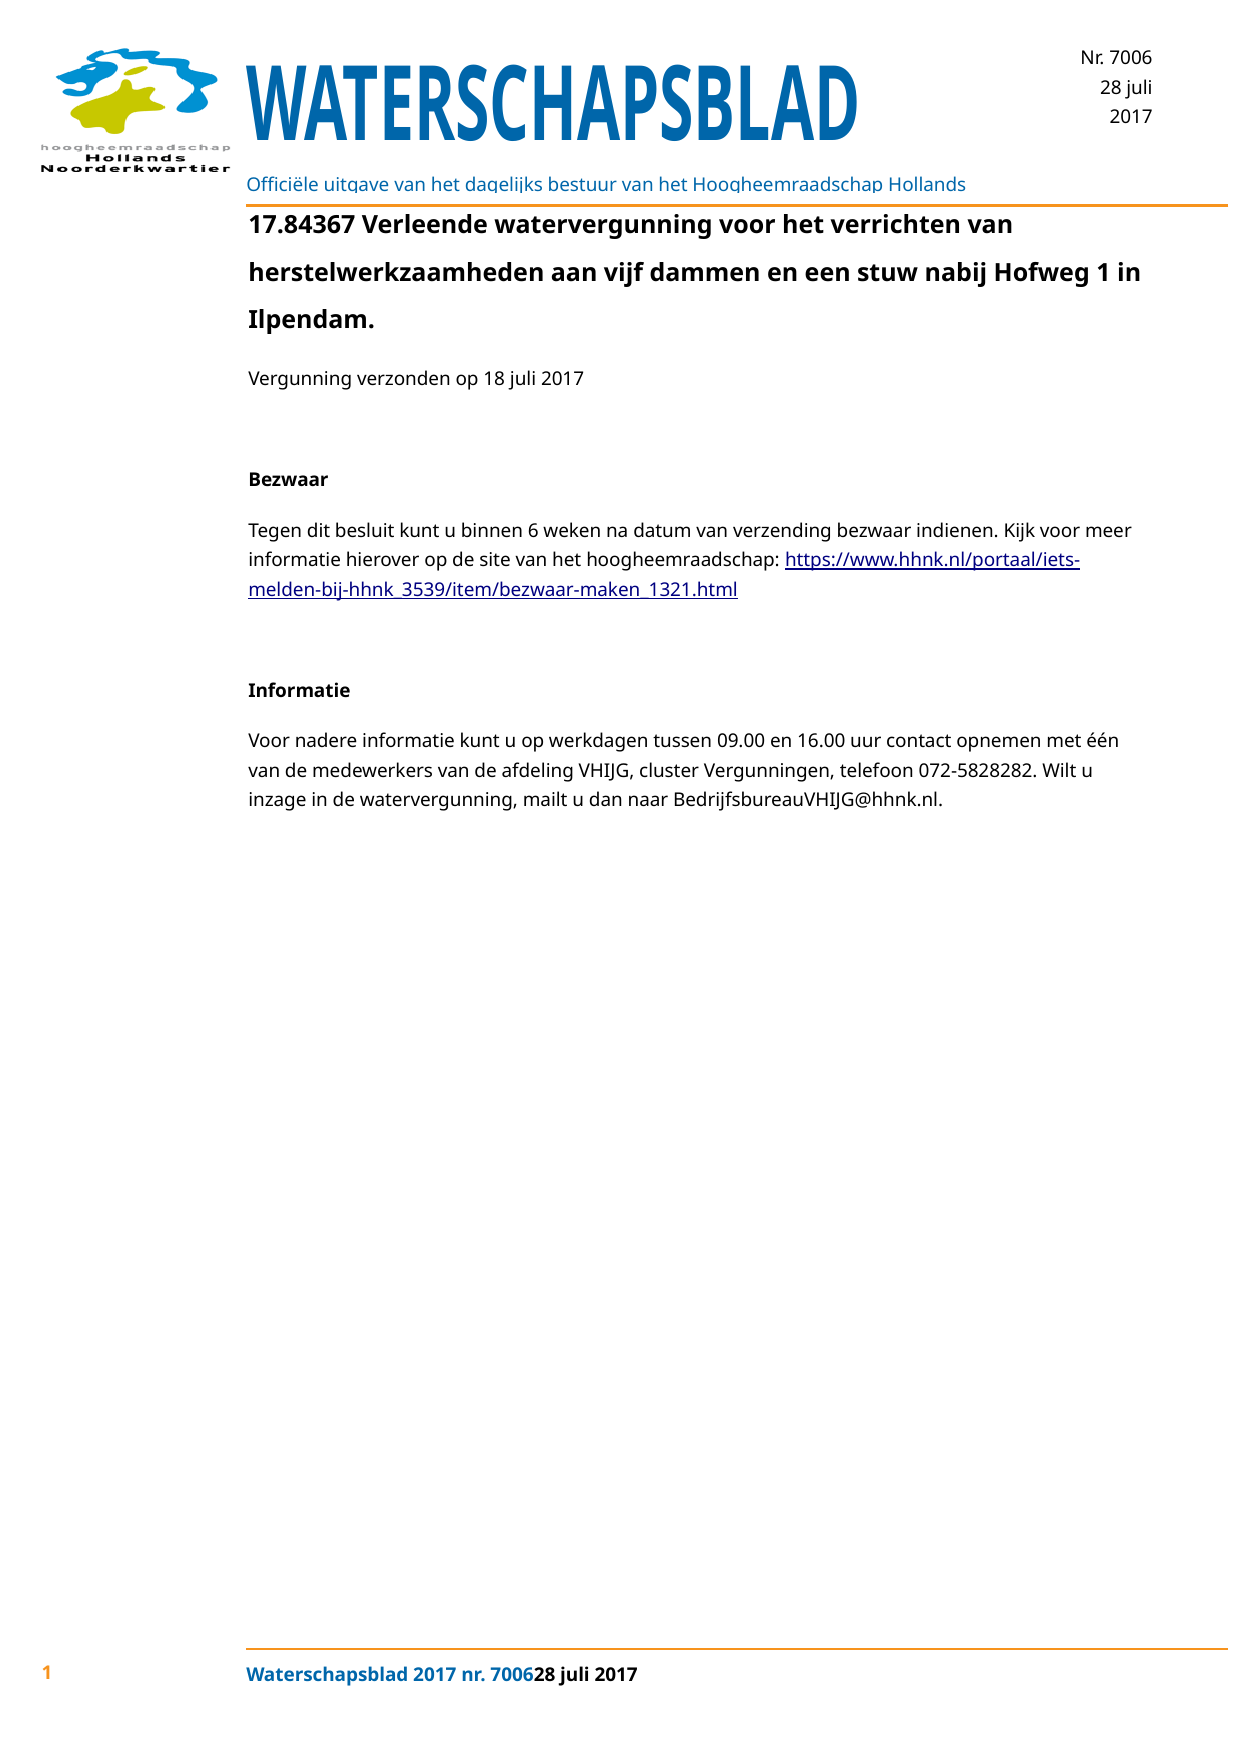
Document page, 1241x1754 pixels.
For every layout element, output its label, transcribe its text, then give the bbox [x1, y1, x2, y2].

text Informatie [248, 677, 1152, 702]
text Voor nadere informatie kunt u op werkdagen tussen 09.00 en 16.00 uur contact opnemen met één van de medewerkers van de afdeling VHIJG, cluster Vergunningen, telefoon 072-5828282. Wilt u inzage in de watervergunning, mailt u dan naar BedrijfsbureauVHIJG@hhnk.nl. [248, 727, 1152, 812]
text 17.84367 Verleende watervergunning voor het verrichten van herstelwerkzaamheden aan vijf dammen en een stuw nabij Hofweg 1 in Ilpendam. [248, 207, 1152, 336]
picture [41, 47, 231, 172]
text Tegen dit besluit kunt u binnen 6 weken na datum van verzending bezwaar indienen. Kijk voor meer informatie hierover op de site van het hoogheemraadschap: https://www.hhnk.nl/portaal/iets-melden-bij-hhnk_3539/item/bezwaar-maken_1321.html [248, 517, 1152, 602]
text Bezwaar [248, 466, 1152, 492]
text Vergunning verzonden op 18 juli 2017 [248, 366, 1152, 391]
